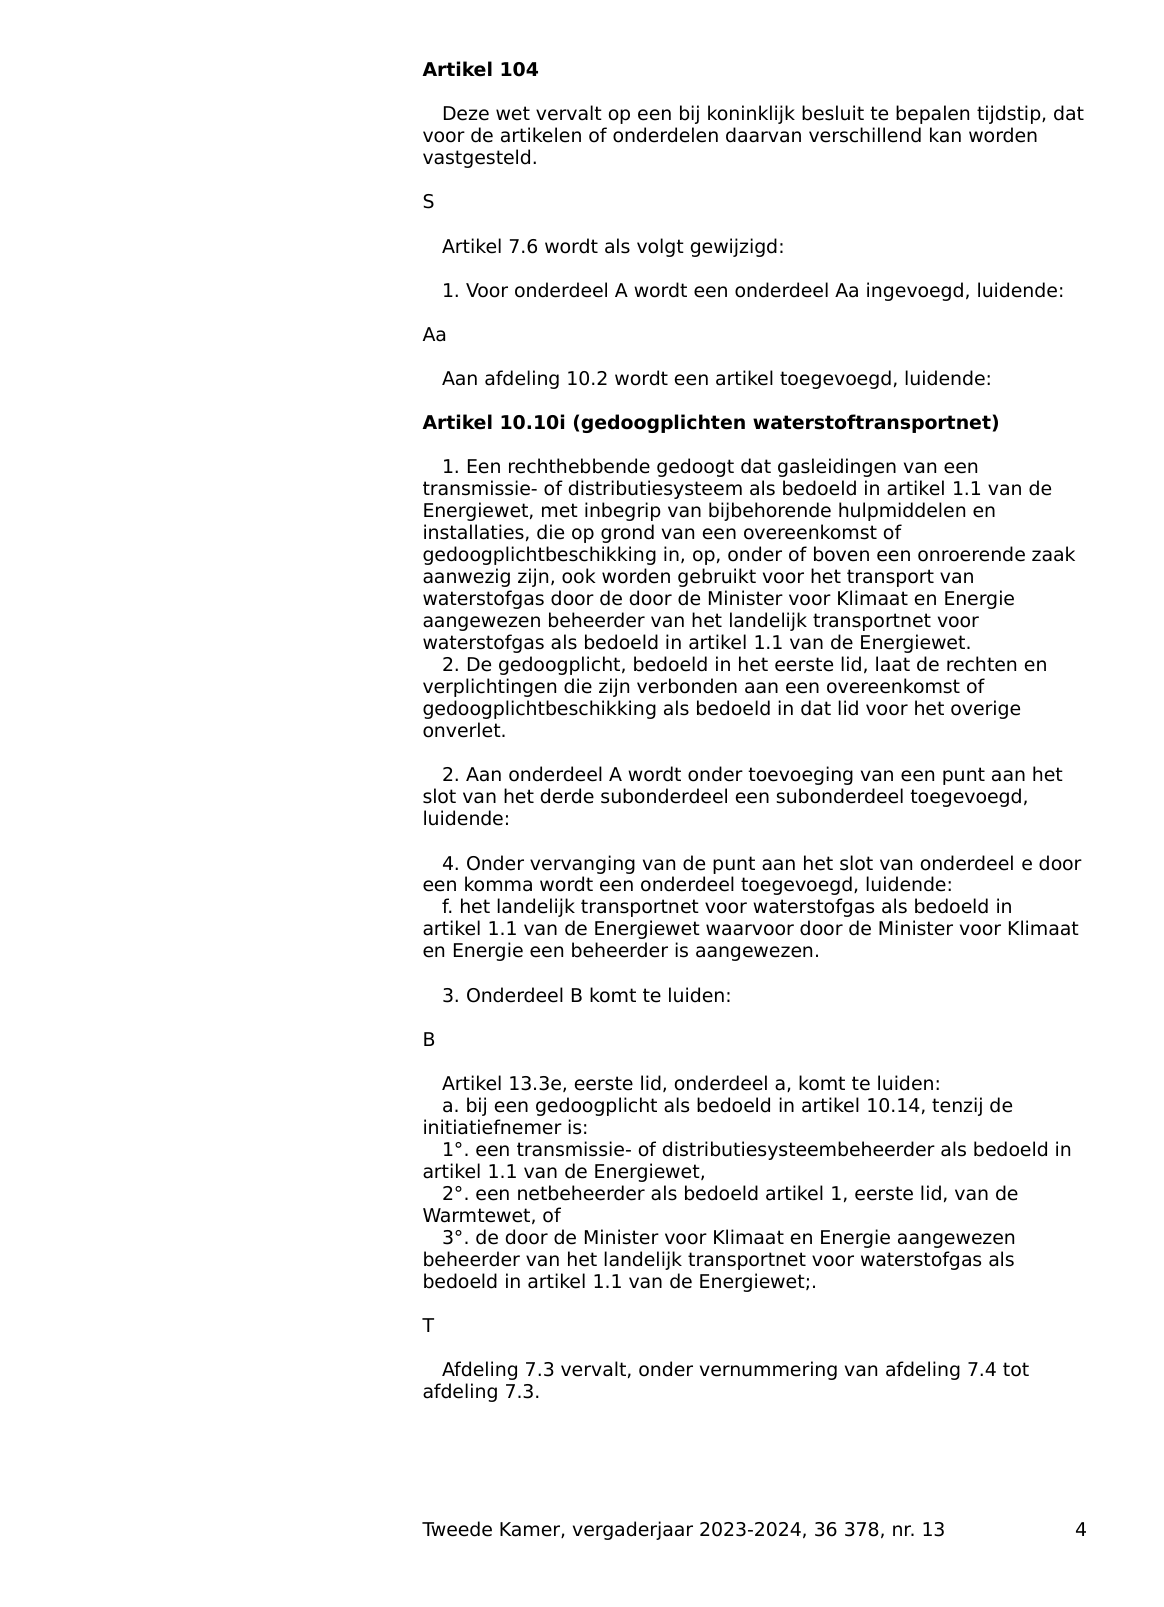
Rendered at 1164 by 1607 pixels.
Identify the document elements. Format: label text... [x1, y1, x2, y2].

text Deze wet vervalt op een bij koninklijk besluit te bepalen tijdstip, dat voor de artikelen of onderdelen daarvan verschillend kan worden vastgesteld. [422, 103, 1087, 169]
text 1. Een rechthebbende gedoogt dat gasleidingen van een transmissie- of distributiesysteem als bedoeld in artikel 1.1 van de Energiewet, met inbegrip van bijbehorende hulpmiddelen en installaties, die op grond van een overeenkomst of gedoogplichtbeschikking in, op, onder of boven een onroerende zaak aanwezig zijn, ook worden gebruikt voor het transport van waterstofgas door de door de Minister voor Klimaat en Energie aangewezen beheerder van het landelijk transportnet voor waterstofgas als bedoeld in artikel 1.1 van de Energiewet. [422, 456, 1087, 654]
subtitle S [422, 191, 1087, 213]
subtitle T [422, 1315, 1087, 1337]
text 2. De gedoogplicht, bedoeld in het eerste lid, laat de rechten en verplichtingen die zijn verbonden aan een overeenkomst of gedoogplichtbeschikking als bedoeld in dat lid voor het overige onverlet. [422, 654, 1087, 742]
text Aan afdeling 10.2 wordt een artikel toegevoegd, luidende: [422, 368, 1087, 390]
subtitle Aa [422, 324, 1087, 346]
text 2°. een netbeheerder als bedoeld artikel 1, eerste lid, van de Warmtewet, of [422, 1183, 1087, 1227]
text 4. Onder vervanging van de punt aan het slot van onderdeel e door een komma wordt een onderdeel toegevoegd, luidende: [422, 852, 1087, 896]
text Afdeling 7.3 vervalt, onder vernummering van afdeling 7.4 tot afdeling 7.3. [422, 1359, 1087, 1403]
text 1. Voor onderdeel A wordt een onderdeel Aa ingevoegd, luidende: [422, 280, 1087, 302]
subtitle B [422, 1029, 1087, 1051]
text Artikel 7.6 wordt als volgt gewijzigd: [422, 236, 1087, 257]
text a. bij een gedoogplicht als bedoeld in artikel 10.14, tenzij de initiatiefnemer is: [422, 1095, 1087, 1139]
text 3. Onderdeel B komt te luiden: [422, 984, 1087, 1006]
text Artikel 13.3e, eerste lid, onderdeel a, komt te luiden: [422, 1073, 1087, 1095]
text 3°. de door de Minister voor Klimaat en Energie aangewezen beheerder van het landelijk transportnet voor waterstofgas als bedoeld in artikel 1.1 van de Energiewet;. [422, 1227, 1087, 1293]
text 2. Aan onderdeel A wordt onder toevoeging van een punt aan het slot van het derde subonderdeel een subonderdeel toegevoegd, luidende: [422, 764, 1087, 830]
text f. het landelijk transportnet voor waterstofgas als bedoeld in artikel 1.1 van de Energiewet waarvoor door de Minister voor Klimaat en Energie een beheerder is aangewezen. [422, 896, 1087, 962]
text 1°. een transmissie- of distributiesysteembeheerder als bedoeld in artikel 1.1 van de Energiewet, [422, 1139, 1087, 1183]
subtitle Artikel 104 [422, 59, 1087, 81]
subtitle Artikel 10.10i (gedoogplichten waterstoftransportnet) [422, 412, 1087, 434]
